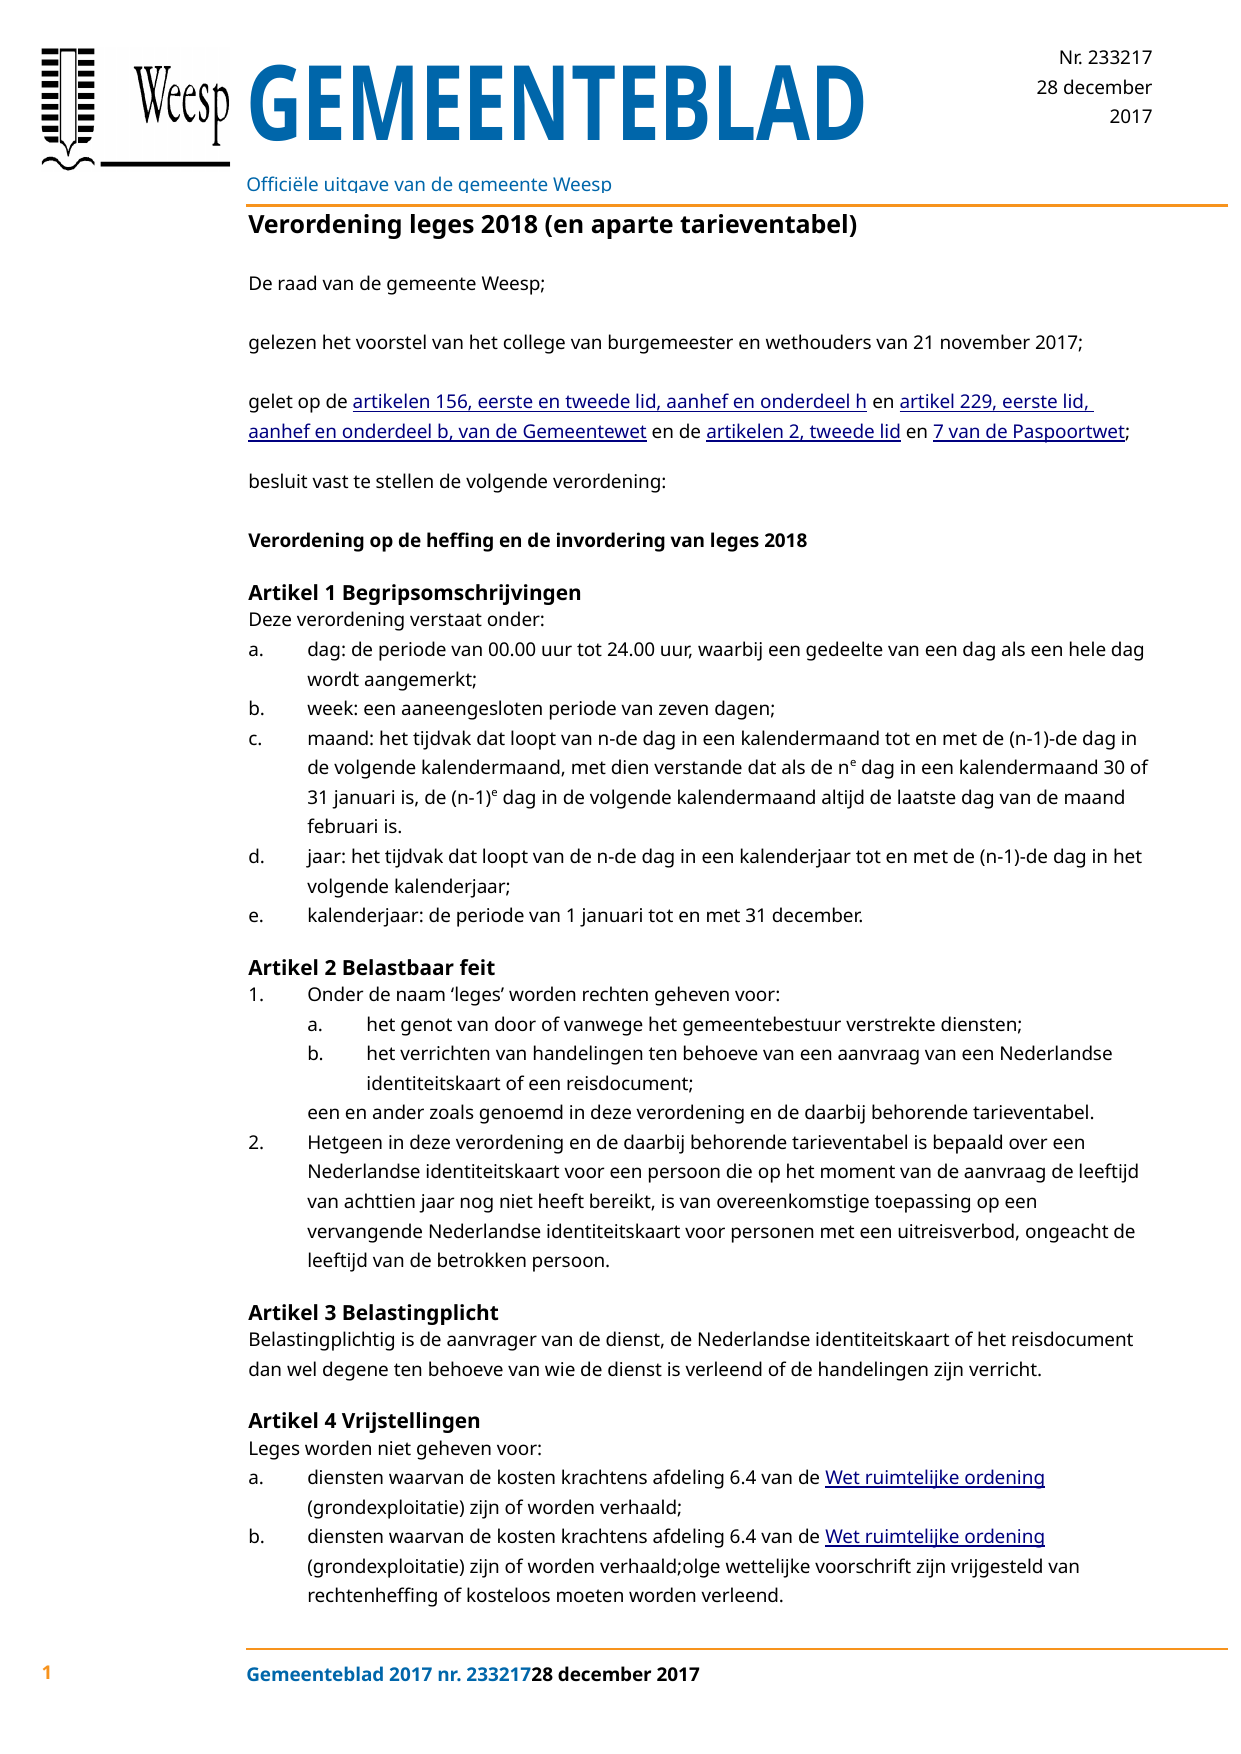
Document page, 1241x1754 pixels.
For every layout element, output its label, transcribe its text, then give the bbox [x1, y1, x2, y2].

text Leges worden niet geheven voor: [248, 1435, 1152, 1461]
text Verordening leges 2018 (en aparte tarieventabel) [248, 207, 1152, 241]
list diensten waarvan de kosten krachtens afdeling 6.4 van de Wet ruimtelijke ordening (grondexploitatie) zijn of worden verhaald; [248, 1464, 1152, 1520]
text Deze verordening verstaat onder: [248, 607, 1152, 632]
picture [41, 47, 231, 172]
list dag: de periode van 00.00 uur tot 24.00 uur, waarbij een gedeelte van een dag als een hele dag wordt aangemerkt; [248, 636, 1152, 691]
list maand: het tijdvak dat loopt van n-de dag in een kalendermaand tot en met de (n-1)-de dag in de volgende kalendermaand, met dien verstande dat als de ne dag in een kalendermaand 30 of 31 januari is, de (n-1)e dag in de volgende kalendermaand altijd de laatste dag van de maand februari is. [248, 725, 1152, 839]
list jaar: het tijdvak dat loopt van de n-de dag in een kalenderjaar tot en met de (n-1)-de dag in het volgende kalenderjaar; [248, 843, 1152, 898]
text Verordening op de heffing en de invordering van leges 2018 [248, 528, 1152, 553]
list kalenderjaar: de periode van 1 januari tot en met 31 december. [248, 902, 1152, 928]
text gelezen het voorstel van het college van burgemeester en wethouders van 21 november 2017; [248, 329, 1152, 355]
text Artikel 2 Belastbaar feit [248, 953, 1152, 981]
text gelet op de artikelen 156, eerste en tweede lid, aanhef en onderdeel h en artikel 229, eerste lid, aanhef en onderdeel b, van de Gemeentewet en de artikelen 2, tweede lid en 7 van de Paspoortwet; [248, 389, 1152, 444]
list diensten waarvan de kosten krachtens afdeling 6.4 van de Wet ruimtelijke ordening (grondexploitatie) zijn of worden verhaald;olge wettelijke voorschrift zijn vrijgesteld van rechtenheffing of kosteloos moeten worden verleend. [248, 1523, 1152, 1608]
text Artikel 1 Begripsomschrijvingen [248, 578, 1152, 607]
text Artikel 4 Vrijstellingen [248, 1406, 1152, 1435]
list Hetgeen in deze verordening en de daarbij behorende tarieventabel is bepaald over een Nederlandse identiteitskaart voor een persoon die op het moment van de aanvraag de leeftijd van achttien jaar nog niet heeft bereikt, is van overeenkomstige toepassing op een vervangende Nederlandse identiteitskaart voor personen met een uitreisverbod, ongeacht de leeftijd van de betrokken persoon. [248, 1129, 1152, 1273]
list een en ander zoals genoemd in deze verordening en de daarbij behorende tarieventabel. [248, 1099, 1152, 1125]
text Artikel 3 Belastingplicht [248, 1298, 1152, 1326]
text De raad van de gemeente Weesp; [248, 270, 1152, 296]
list week: een aaneengesloten periode van zeven dagen; [248, 695, 1152, 721]
list het verrichten van handelingen ten behoeve van een aanvraag van een Nederlandse identiteitskaart of een reisdocument; [307, 1040, 1152, 1096]
list Onder de naam ‘leges’ worden rechten geheven voor: [248, 981, 1152, 1007]
text Belastingplichtig is de aanvrager van de dienst, de Nederlandse identiteitskaart of het reisdocument dan wel degene ten behoeve van wie de dienst is verleend of de handelingen zijn verricht. [248, 1326, 1152, 1382]
list het genot van door of vanwege het gemeentebestuur verstrekte diensten; [307, 1011, 1152, 1037]
text besluit vast te stellen de volgende verordening: [248, 468, 1152, 494]
